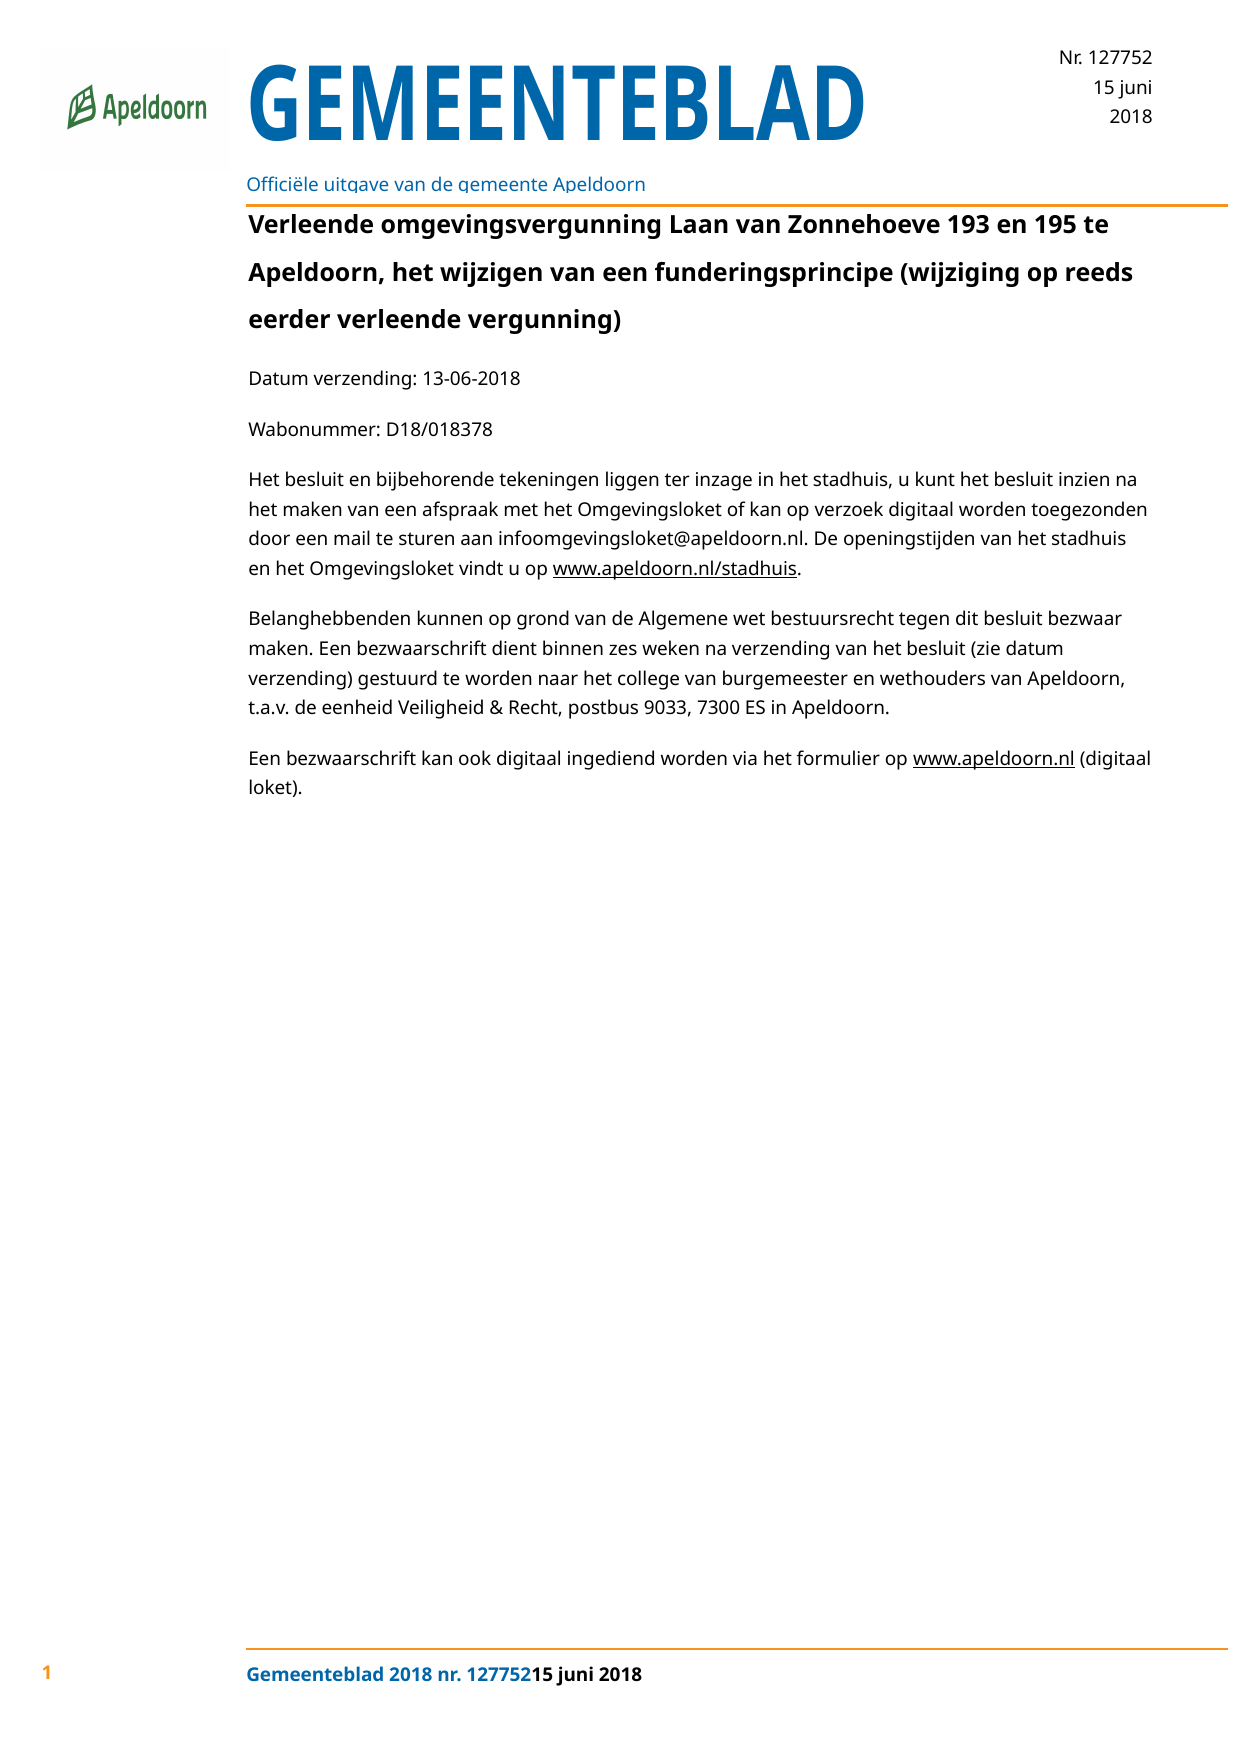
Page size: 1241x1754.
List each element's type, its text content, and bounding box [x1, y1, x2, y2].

text Een bezwaarschrift kan ook digitaal ingediend worden via het formulier op www.apeldoorn.nl (digitaal loket). [248, 745, 1152, 800]
text Belanghebbenden kunnen op grond van de Algemene wet bestuursrecht tegen dit besluit bezwaar maken. Een bezwaarschrift dient binnen zes weken na verzending van het besluit (zie datum verzending) gestuurd te worden naar het college van burgemeester en wethouders van Apeldoorn, t.a.v. de eenheid Veiligheid & Recht, postbus 9033, 7300 ES in Apeldoorn. [248, 606, 1152, 720]
picture [41, 47, 231, 172]
text Verleende omgevingsvergunning Laan van Zonnehoeve 193 en 195 te Apeldoorn, het wijzigen van een funderingsprincipe (wijziging op reeds eerder verleende vergunning) [248, 207, 1152, 336]
text Wabonummer: D18/018378 [248, 416, 1152, 442]
text Datum verzending: 13-06-2018 [248, 366, 1152, 391]
text Het besluit en bijbehorende tekeningen liggen ter inzage in het stadhuis, u kunt het besluit inzien na het maken van een afspraak met het Omgevingsloket of kan op verzoek digitaal worden toegezonden door een mail te sturen aan infoomgevingsloket@apeldoorn.nl. De openingstijden van het stadhuis en het Omgevingsloket vindt u op www.apeldoorn.nl/stadhuis. [248, 466, 1152, 581]
